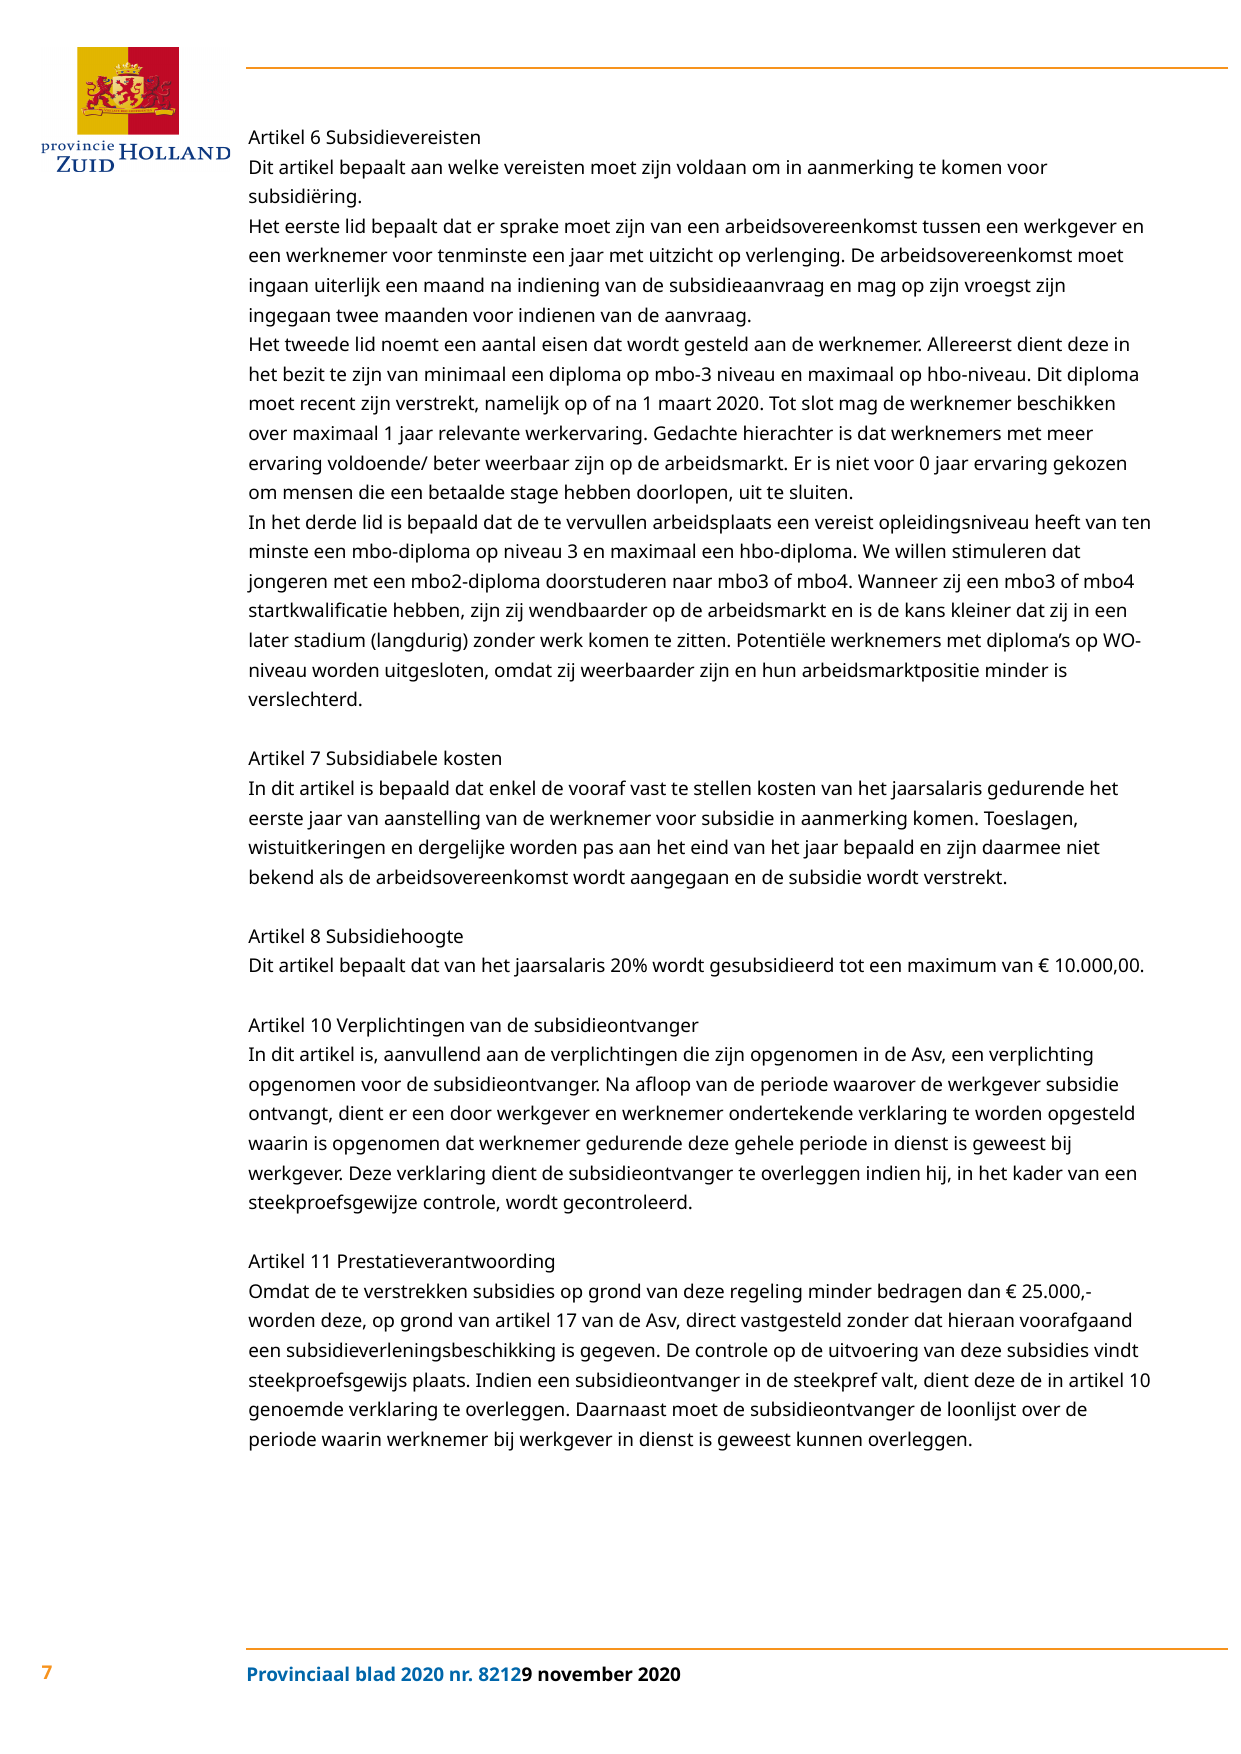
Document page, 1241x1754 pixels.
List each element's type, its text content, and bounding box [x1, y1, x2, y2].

text In het derde lid is bepaald dat de te vervullen arbeidsplaats een vereist opleidingsniveau heeft van ten minste een mbo-diploma op niveau 3 en maximaal een hbo-diploma. We willen stimuleren dat jongeren met een mbo2-diploma doorstuderen naar mbo3 of mbo4. Wanneer zij een mbo3 of mbo4 startkwalificatie hebben, zijn zij wendbaarder op de arbeidsmarkt en is de kans kleiner dat zij in een later stadium (langdurig) zonder werk komen te zitten. Potentiële werknemers met diploma’s op WO-niveau worden uitgesloten, omdat zij weerbaarder zijn en hun arbeidsmarktpositie minder is verslechterd. [248, 509, 1152, 712]
text Omdat de te verstrekken subsidies op grond van deze regeling minder bedragen dan € 25.000,- worden deze, op grond van artikel 17 van de Asv, direct vastgesteld zonder dat hieraan voorafgaand een subsidieverleningsbeschikking is gegeven. De controle op de uitvoering van deze subsidies vindt steekproefsgewijs plaats. Indien een subsidieontvanger in de steekpref valt, dient deze de in artikel 10 genoemde verklaring te overleggen. Daarnaast moet de subsidieontvanger de loonlijst over de periode waarin werknemer bij werkgever in dienst is geweest kunnen overleggen. [248, 1278, 1152, 1452]
text In dit artikel is, aanvullend aan de verplichtingen die zijn opgenomen in de Asv, een verplichting opgenomen voor de subsidieontvanger. Na afloop van de periode waarover de werkgever subsidie ontvangt, dient er een door werkgever en werknemer ondertekende verklaring te worden opgesteld waarin is opgenomen dat werknemer gedurende deze gehele periode in dienst is geweest bij werkgever. Deze verklaring dient de subsidieontvanger te overleggen indien hij, in het kader van een steekproefsgewijze controle, wordt gecontroleerd. [248, 1041, 1152, 1215]
text Artikel 10 Verplichtingen van de subsidieontvanger [248, 1012, 1152, 1038]
text Het eerste lid bepaalt dat er sprake moet zijn van een arbeidsovereenkomst tussen een werkgever en een werknemer voor tenminste een jaar met uitzicht op verlenging. De arbeidsovereenkomst moet ingaan uiterlijk een maand na indiening van de subsidieaanvraag en mag op zijn vroegst zijn ingegaan twee maanden voor indienen van de aanvraag. [248, 213, 1152, 328]
picture [41, 47, 231, 172]
text Het tweede lid noemt een aantal eisen dat wordt gesteld aan de werknemer. Allereerst dient deze in het bezit te zijn van minimaal een diploma op mbo-3 niveau en maximaal op hbo-niveau. Dit diploma moet recent zijn verstrekt, namelijk op of na 1 maart 2020. Tot slot mag de werknemer beschikken over maximaal 1 jaar relevante werkervaring. Gedachte hierachter is dat werknemers met meer ervaring voldoende/ beter weerbaar zijn op de arbeidsmarkt. Er is niet voor 0 jaar ervaring gekozen om mensen die een betaalde stage hebben doorlopen, uit te sluiten. [248, 331, 1152, 505]
text Artikel 11 Prestatieverantwoording [248, 1248, 1152, 1274]
text Dit artikel bepaalt dat van het jaarsalaris 20% wordt gesubsidieerd tot een maximum van € 10.000,00. [248, 953, 1152, 978]
text Artikel 8 Subsidiehoogte [248, 923, 1152, 949]
text Artikel 7 Subsidiabele kosten [248, 746, 1152, 771]
text Dit artikel bepaalt aan welke vereisten moet zijn voldaan om in aanmerking te komen voor subsidiëring. [248, 154, 1152, 209]
text Artikel 6 Subsidievereisten [248, 124, 1152, 150]
text In dit artikel is bepaald dat enkel de vooraf vast te stellen kosten van het jaarsalaris gedurende het eerste jaar van aanstelling van de werknemer voor subsidie in aanmerking komen. Toeslagen, wistuitkeringen en dergelijke worden pas aan het eind van het jaar bepaald en zijn daarmee niet bekend als de arbeidsovereenkomst wordt aangegaan en de subsidie wordt verstrekt. [248, 775, 1152, 890]
